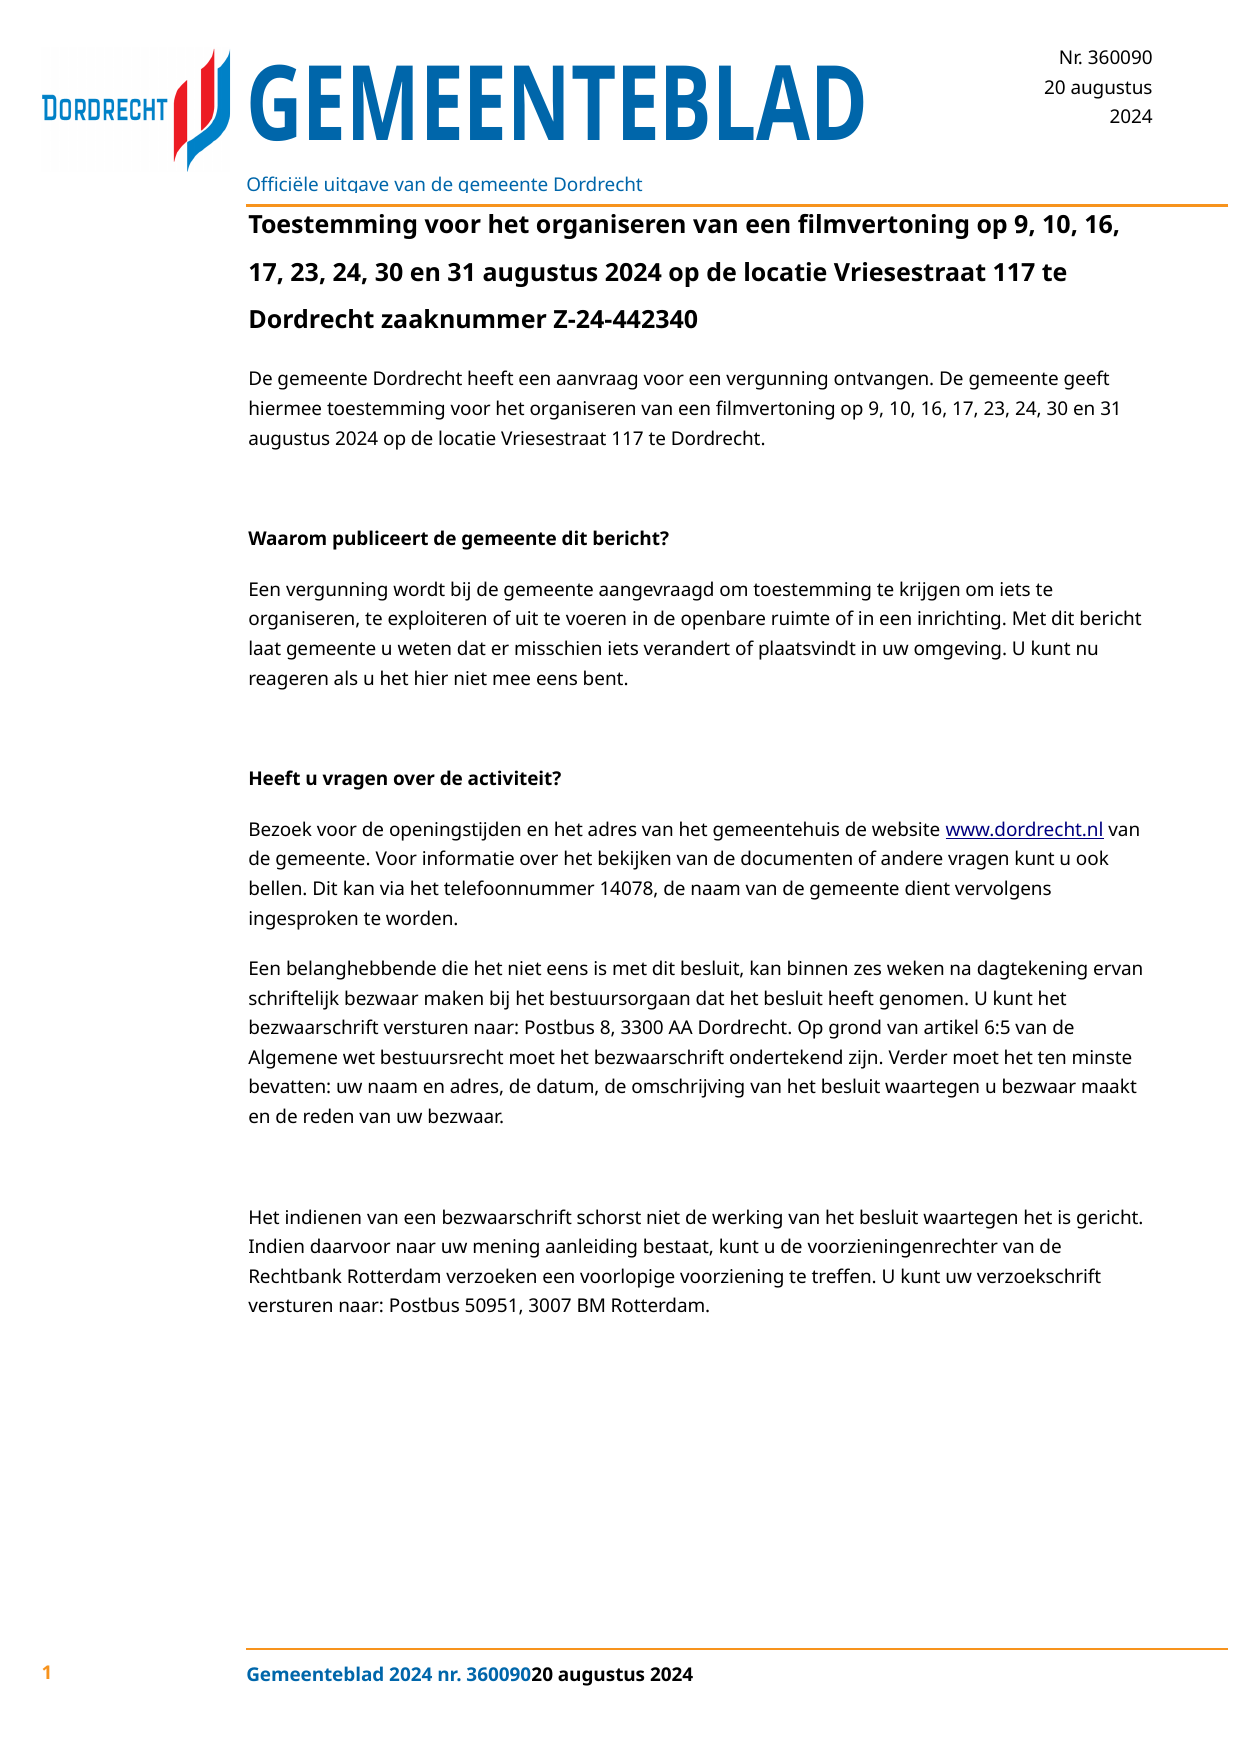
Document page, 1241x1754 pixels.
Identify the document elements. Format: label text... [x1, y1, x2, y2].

picture [41, 47, 231, 172]
text Een belanghebbende die het niet eens is met dit besluit, kan binnen zes weken na dagtekening ervan schriftelijk bezwaar maken bij het bestuursorgaan dat het besluit heeft genomen. U kunt het bezwaarschrift versturen naar: Postbus 8, 3300 AA Dordrecht. Op grond van artikel 6:5 van de Algemene wet bestuursrecht moet het bezwaarschrift ondertekend zijn. Verder moet het ten minste bevatten: uw naam en adres, de datum, de omschrijving van het besluit waartegen u bezwaar maakt en de reden van uw bezwaar. [248, 955, 1152, 1129]
text De gemeente Dordrecht heeft een aanvraag voor een vergunning ontvangen. De gemeente geeft hiermee toestemming voor het organiseren van een filmvertoning op 9, 10, 16, 17, 23, 24, 30 en 31 augustus 2024 op de locatie Vriesestraat 117 te Dordrecht. [248, 366, 1152, 450]
text Het indienen van een bezwaarschrift schorst niet de werking van het besluit waartegen het is gericht. Indien daarvoor naar uw mening aanleiding bestaat, kunt u de voorzieningenrechter van de Rechtbank Rotterdam verzoeken een voorlopige voorziening te treffen. U kunt uw verzoekschrift versturen naar: Postbus 50951, 3007 BM Rotterdam. [248, 1204, 1152, 1318]
text Een vergunning wordt bij de gemeente aangevraagd om toestemming te krijgen om iets te organiseren, te exploiteren of uit te voeren in de openbare ruimte of in een inrichting. Met dit bericht laat gemeente u weten dat er misschien iets verandert of plaatsvindt in uw omgeving. U kunt nu reageren als u het hier niet mee eens bent. [248, 576, 1152, 690]
text Heeft u vragen over de activiteit? [248, 766, 1152, 791]
text Toestemming voor het organiseren van een filmvertoning op 9, 10, 16, 17, 23, 24, 30 en 31 augustus 2024 op de locatie Vriesestraat 117 te Dordrecht zaaknummer Z-24-442340 [248, 207, 1152, 336]
text Bezoek voor de openingstijden en het adres van het gemeentehuis de website www.dordrecht.nl van de gemeente. Voor informatie over het bekijken van de documenten of andere vragen kunt u ook bellen. Dit kan via het telefoonnummer 14078, de naam van de gemeente dient vervolgens ingesproken te worden. [248, 816, 1152, 930]
text Waarom publiceert de gemeente dit bericht? [248, 526, 1152, 551]
